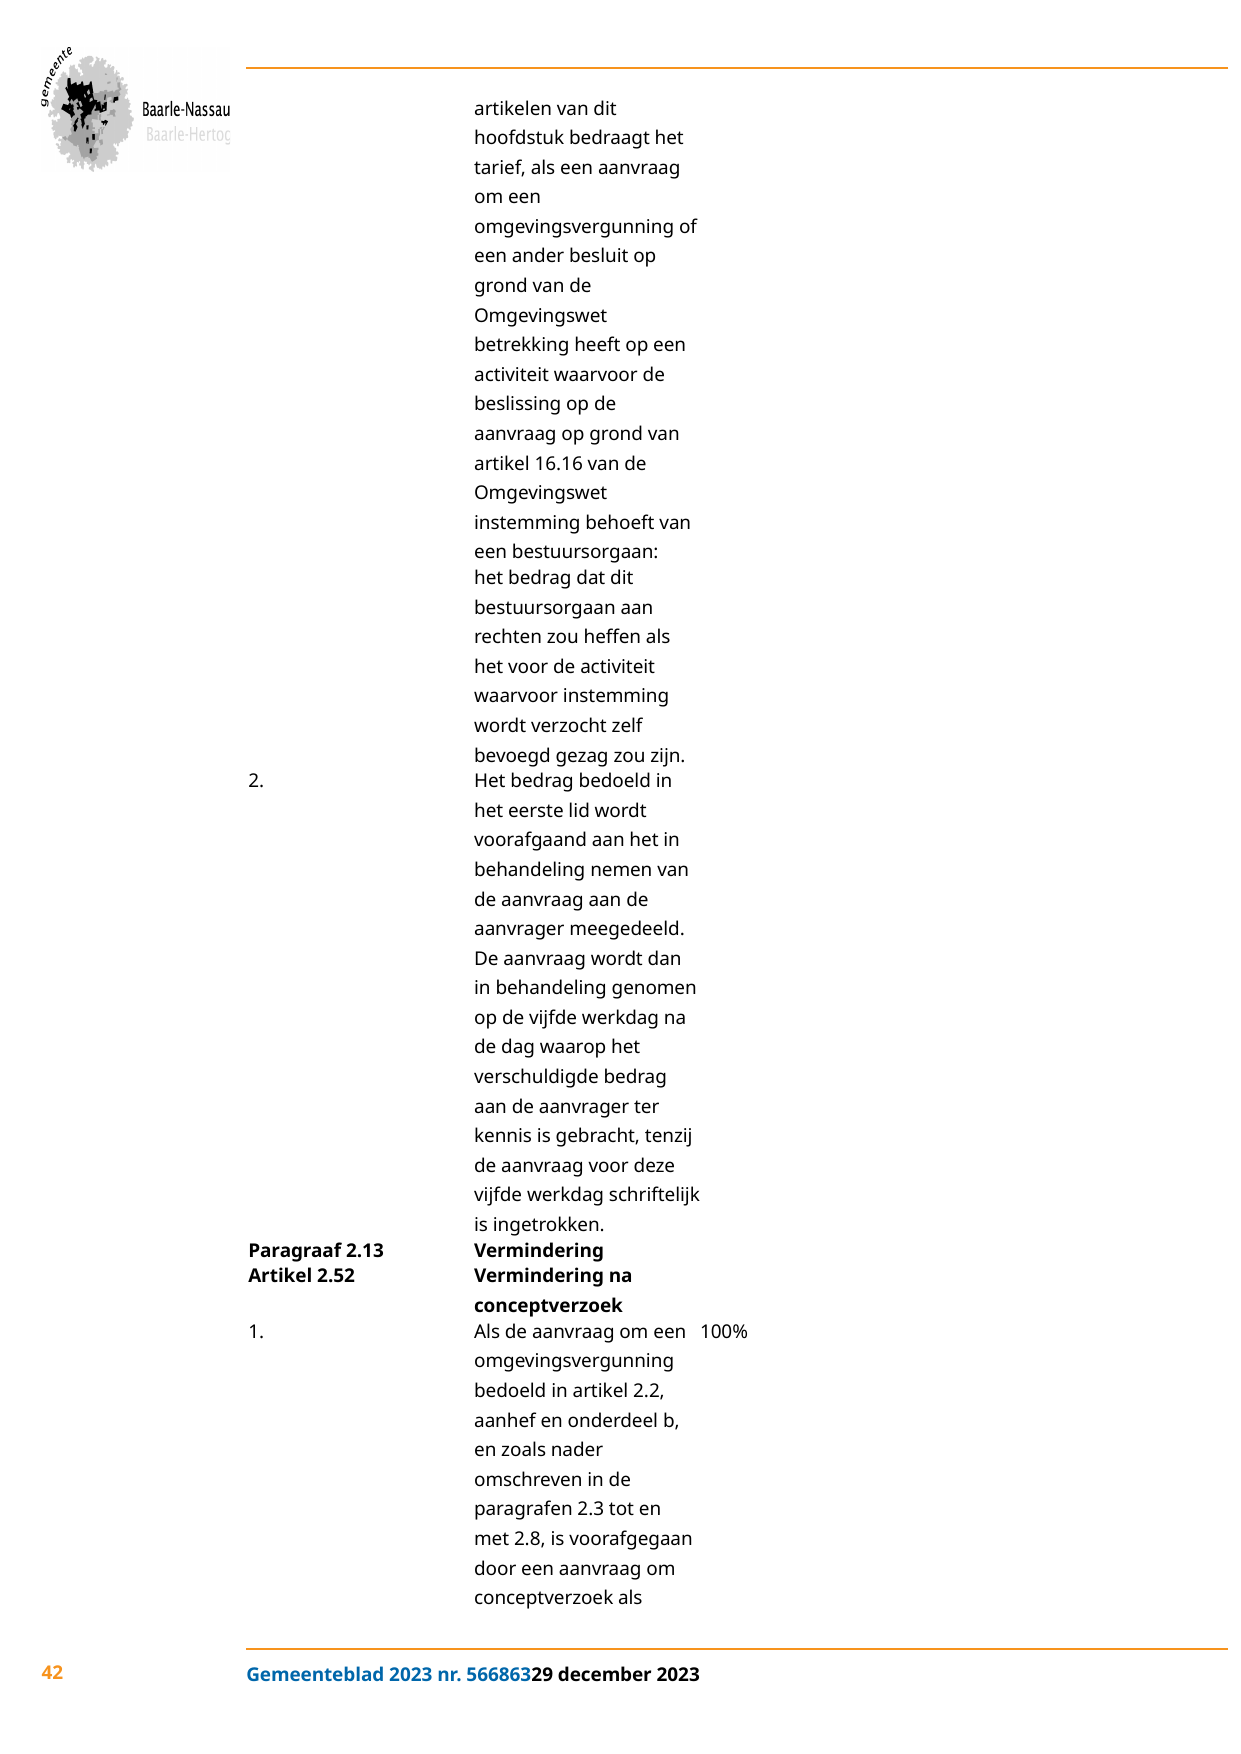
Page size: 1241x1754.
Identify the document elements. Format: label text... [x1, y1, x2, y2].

table_cell 1. [248, 1318, 474, 1610]
table_cell 100% [700, 1318, 926, 1610]
table_cell 2. [248, 768, 474, 1237]
table_cell [700, 1237, 926, 1263]
table_cell Als de aanvraag om een omgevingsvergunning bedoeld in artikel 2.2, aanhef en onderdeel b, en zoals nader omschreven in de paragrafen 2.3 tot en met 2.8, is voorafgegaan door een aanvraag om conceptverzoek als [474, 1318, 700, 1610]
table_cell Vermindering [474, 1237, 700, 1263]
table_cell artikelen van dit hoofdstuk bedraagt het tarief, als een aanvraag om een omgevingsvergunning of een ander besluit op grond van de Omgevingswet betrekking heeft op een activiteit waarvoor de beslissing op de aanvraag op grond van artikel 16.16 van de Omgevingswet instemming behoeft van een bestuursorgaan: [474, 95, 700, 564]
table_cell Paragraaf 2.13 [248, 1237, 474, 1263]
table_cell Het bedrag bedoeld in het eerste lid wordt voorafgaand aan het in behandeling nemen van de aanvraag aan de aanvrager meegedeeld. De aanvraag wordt dan in behandeling genomen op de vijfde werkdag na de dag waarop het verschuldigde bedrag aan de aanvrager ter kennis is gebracht, tenzij de aanvraag voor deze vijfde werkdag schriftelijk is ingetrokken. [474, 768, 700, 1237]
table_cell [700, 1263, 926, 1318]
table_cell Vermindering na conceptverzoek [474, 1263, 700, 1318]
picture [41, 47, 231, 172]
table_cell [700, 564, 926, 767]
table_cell [248, 564, 474, 767]
table_cell [700, 95, 926, 564]
table_cell Artikel 2.52 [248, 1263, 474, 1318]
table_cell het bedrag dat dit bestuursorgaan aan rechten zou heffen als het voor de activiteit waarvoor instemming wordt verzocht zelf bevoegd gezag zou zijn. [474, 564, 700, 767]
table_cell [700, 768, 926, 1237]
table_cell [248, 95, 474, 564]
